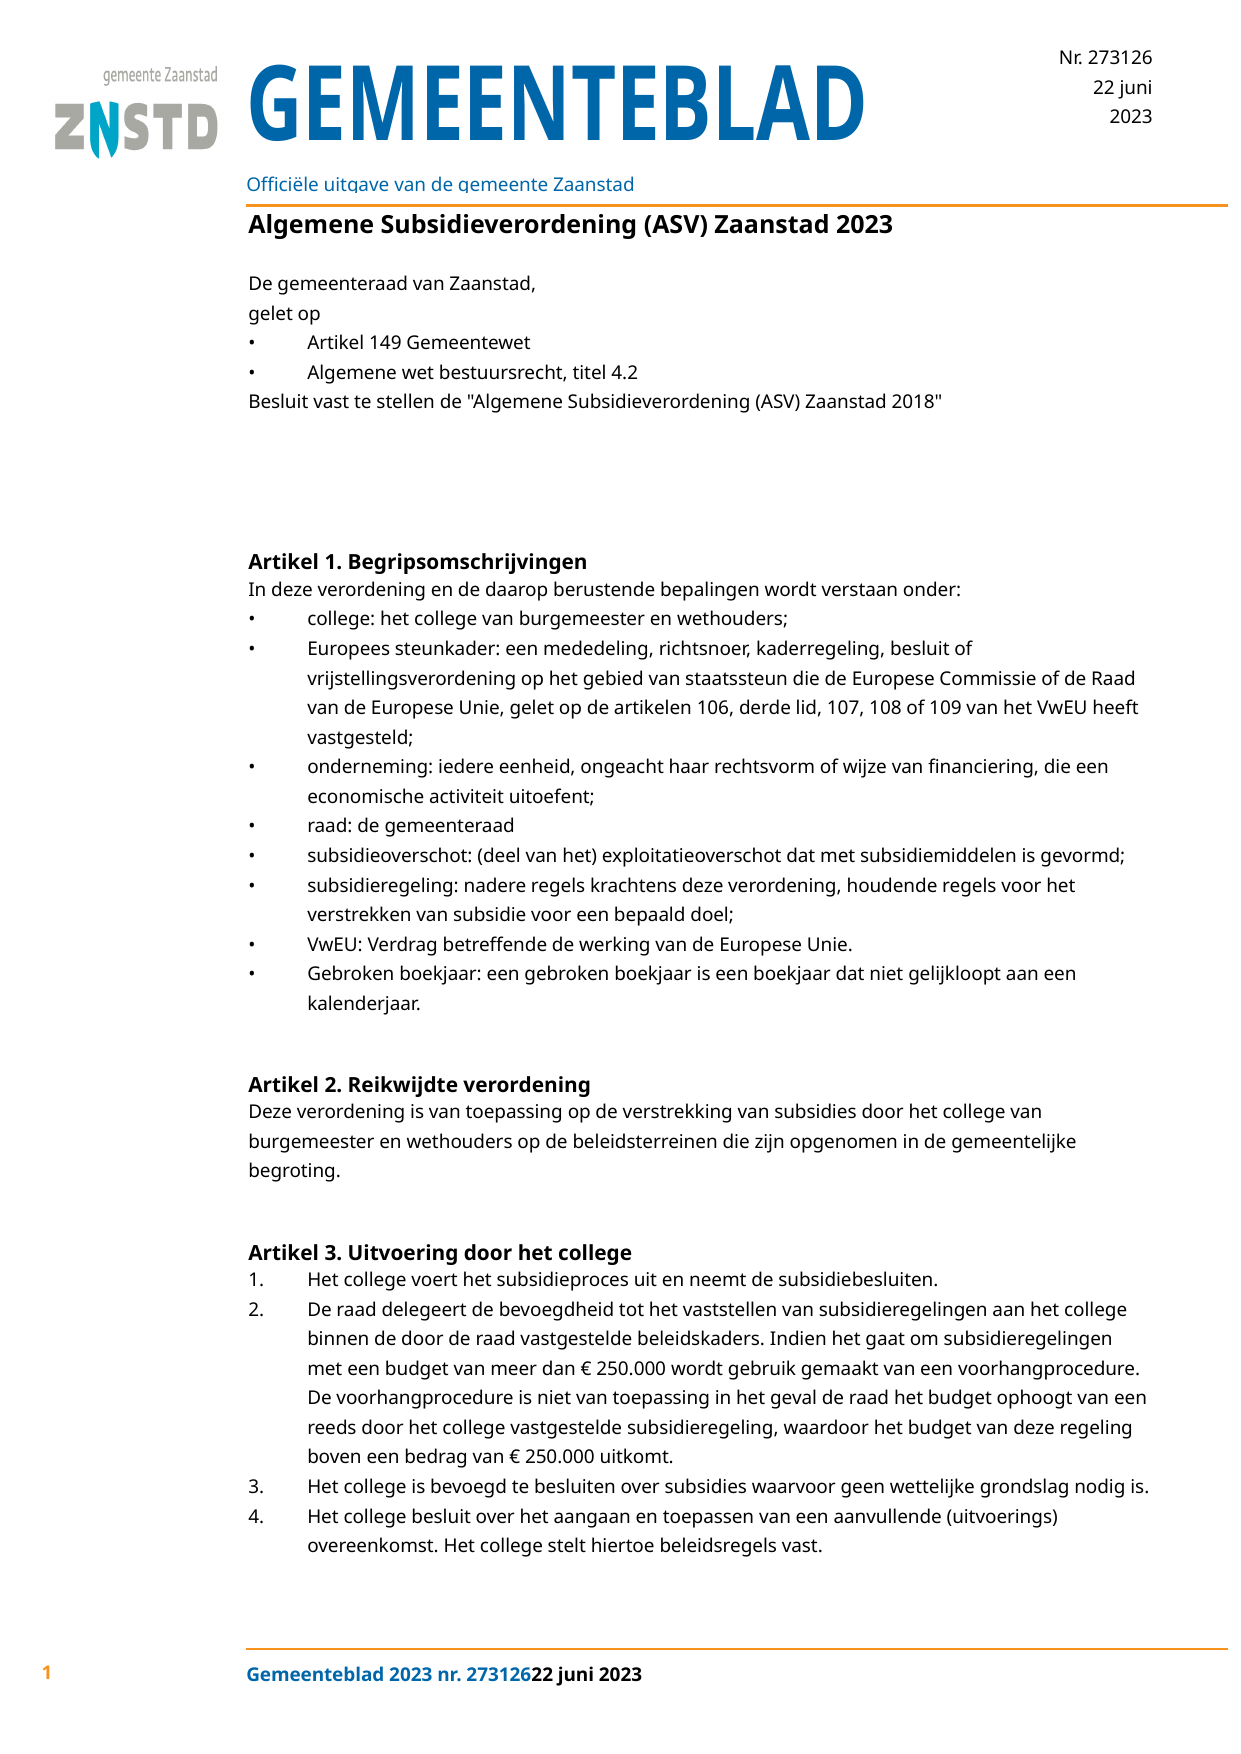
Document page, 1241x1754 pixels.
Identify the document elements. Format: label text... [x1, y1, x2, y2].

list Europees steunkader: een mededeling, richtsnoer, kaderregeling, besluit of vrijstellingsverordening op het gebied van staatssteun die de Europese Commissie of de Raad van de Europese Unie, gelet op de artikelen 106, derde lid, 107, 108 of 109 van het VwEU heeft vastgesteld; [248, 635, 1152, 749]
list college: het college van burgemeester en wethouders; [248, 606, 1152, 631]
text Artikel 1. Begripsomschrijvingen [248, 547, 1152, 576]
picture [41, 47, 231, 172]
list raad: de gemeenteraad [248, 813, 1152, 838]
list Het college is bevoegd te besluiten over subsidies waarvoor geen wettelijke grondslag nodig is. [248, 1473, 1152, 1499]
list VwEU: Verdrag betreffende de werking van de Europese Unie. [248, 931, 1152, 957]
text Besluit vast te stellen de "Algemene Subsidieverordening (ASV) Zaanstad 2018" [248, 389, 1152, 414]
text Deze verordening is van toepassing op de verstrekking van subsidies door het college van burgemeester en wethouders op de beleidsterreinen die zijn opgenomen in de gemeentelijke begroting. [248, 1098, 1152, 1183]
text Artikel 3. Uitvoering door het college [248, 1238, 1152, 1266]
list subsidieoverschot: (deel van het) exploitatieoverschot dat met subsidiemiddelen is gevormd; [248, 842, 1152, 868]
list De raad delegeert de bevoegdheid tot het vaststellen van subsidieregelingen aan het college binnen de door de raad vastgestelde beleidskaders. Indien het gaat om subsidieregelingen met een budget van meer dan € 250.000 wordt gebruik gemaakt van een voorhangprocedure. De voorhangprocedure is niet van toepassing in het geval de raad het budget ophoogt van een reeds door het college vastgestelde subsidieregeling, waardoor het budget van deze regeling boven een bedrag van € 250.000 uitkomt. [248, 1296, 1152, 1469]
list Het college voert het subsidieproces uit en neemt de subsidiebesluiten. [248, 1266, 1152, 1292]
text Algemene Subsidieverordening (ASV) Zaanstad 2023 [248, 207, 1152, 241]
text gelet op [248, 300, 1152, 326]
list subsidieregeling: nadere regels krachtens deze verordening, houdende regels voor het verstrekken van subsidie voor een bepaald doel; [248, 872, 1152, 927]
list onderneming: iedere eenheid, ongeacht haar rechtsvorm of wijze van financiering, die een economische activiteit uitoefent; [248, 753, 1152, 809]
list Gebroken boekjaar: een gebroken boekjaar is een boekjaar dat niet gelijkloopt aan een kalenderjaar. [248, 961, 1152, 1016]
list Artikel 149 Gemeentewet [248, 329, 1152, 355]
text Artikel 2. Reikwijdte verordening [248, 1070, 1152, 1098]
text In deze verordening en de daarop berustende bepalingen wordt verstaan onder: [248, 576, 1152, 602]
text De gemeenteraad van Zaanstad, [248, 270, 1152, 296]
list Algemene wet bestuursrecht, titel 4.2 [248, 359, 1152, 385]
list Het college besluit over het aangaan en toepassen van een aanvullende (uitvoerings) overeenkomst. Het college stelt hiertoe beleidsregels vast. [248, 1503, 1152, 1558]
